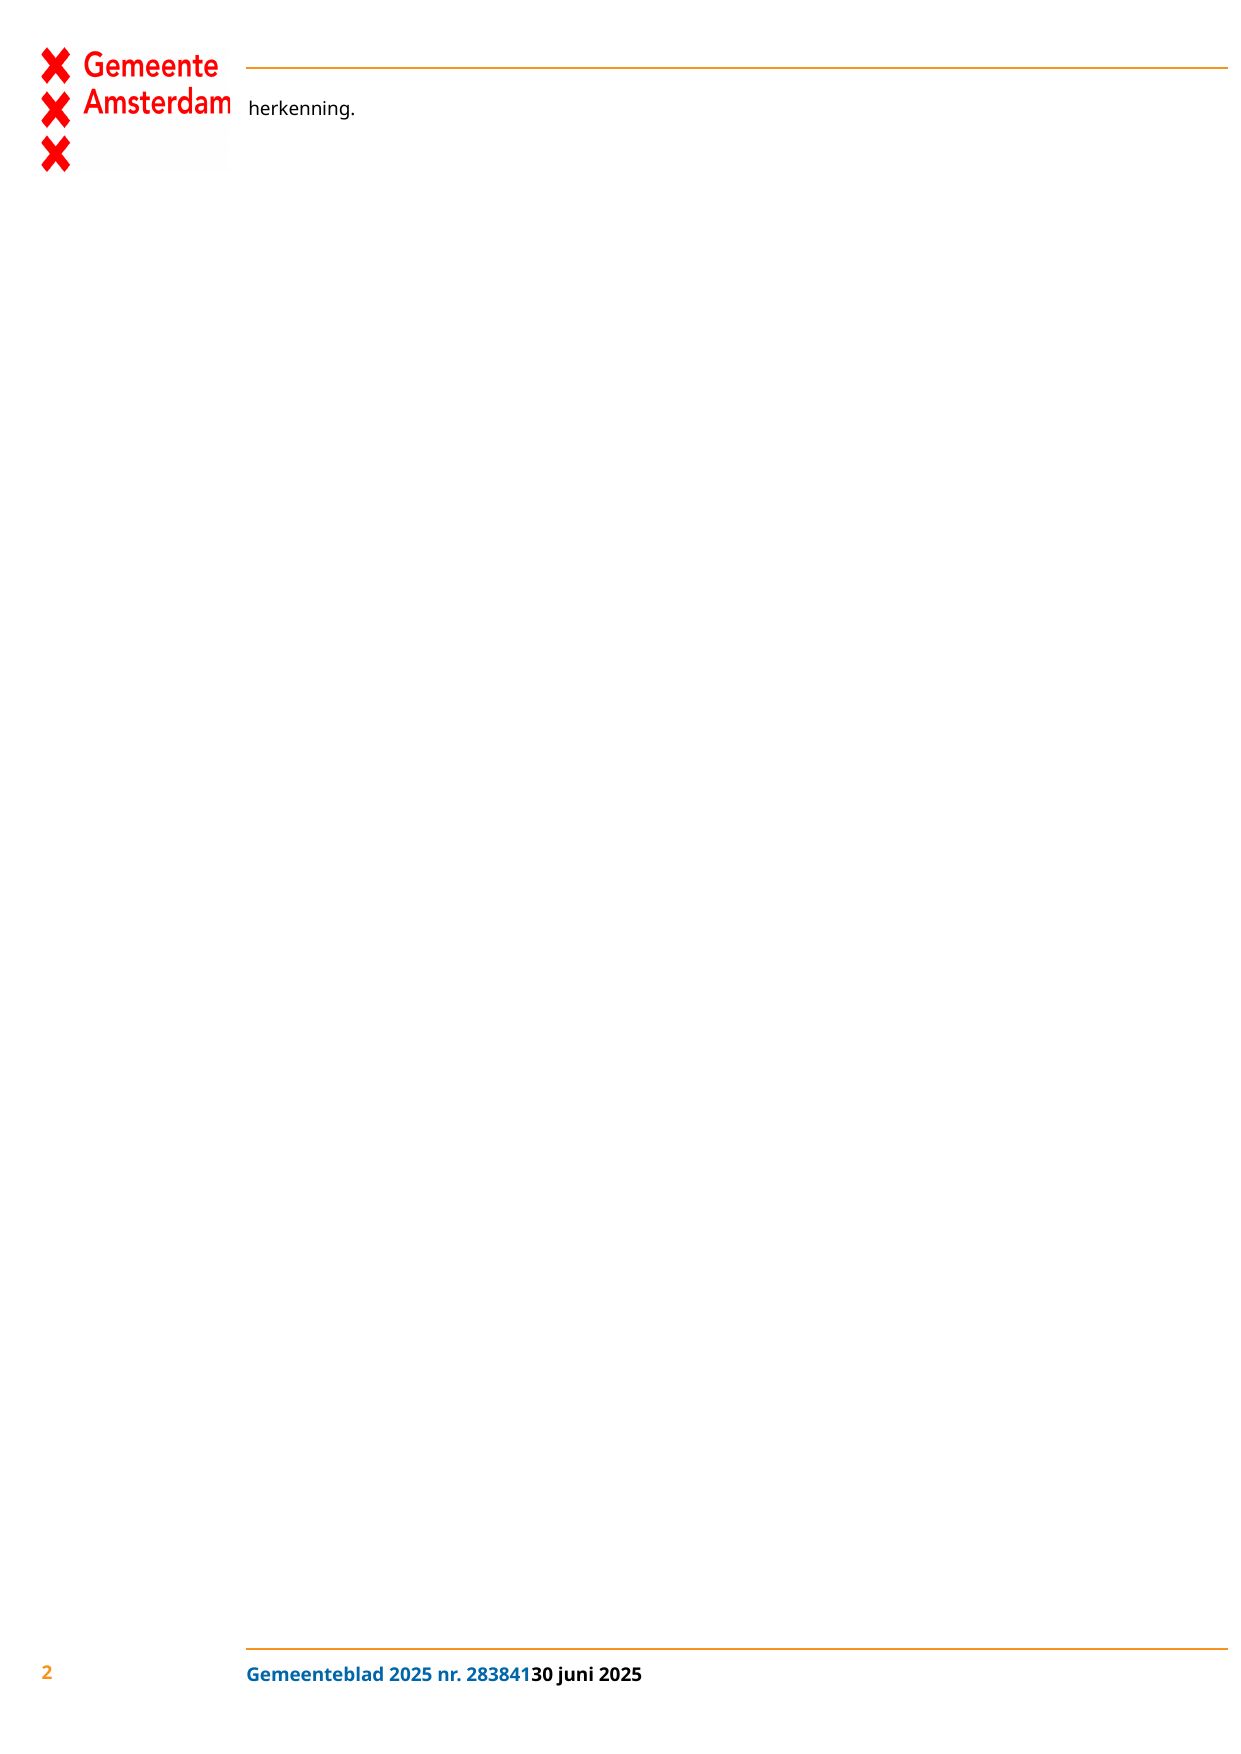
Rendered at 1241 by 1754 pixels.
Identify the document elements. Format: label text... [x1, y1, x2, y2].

text herkenning. [248, 95, 1152, 121]
picture [41, 47, 231, 172]
